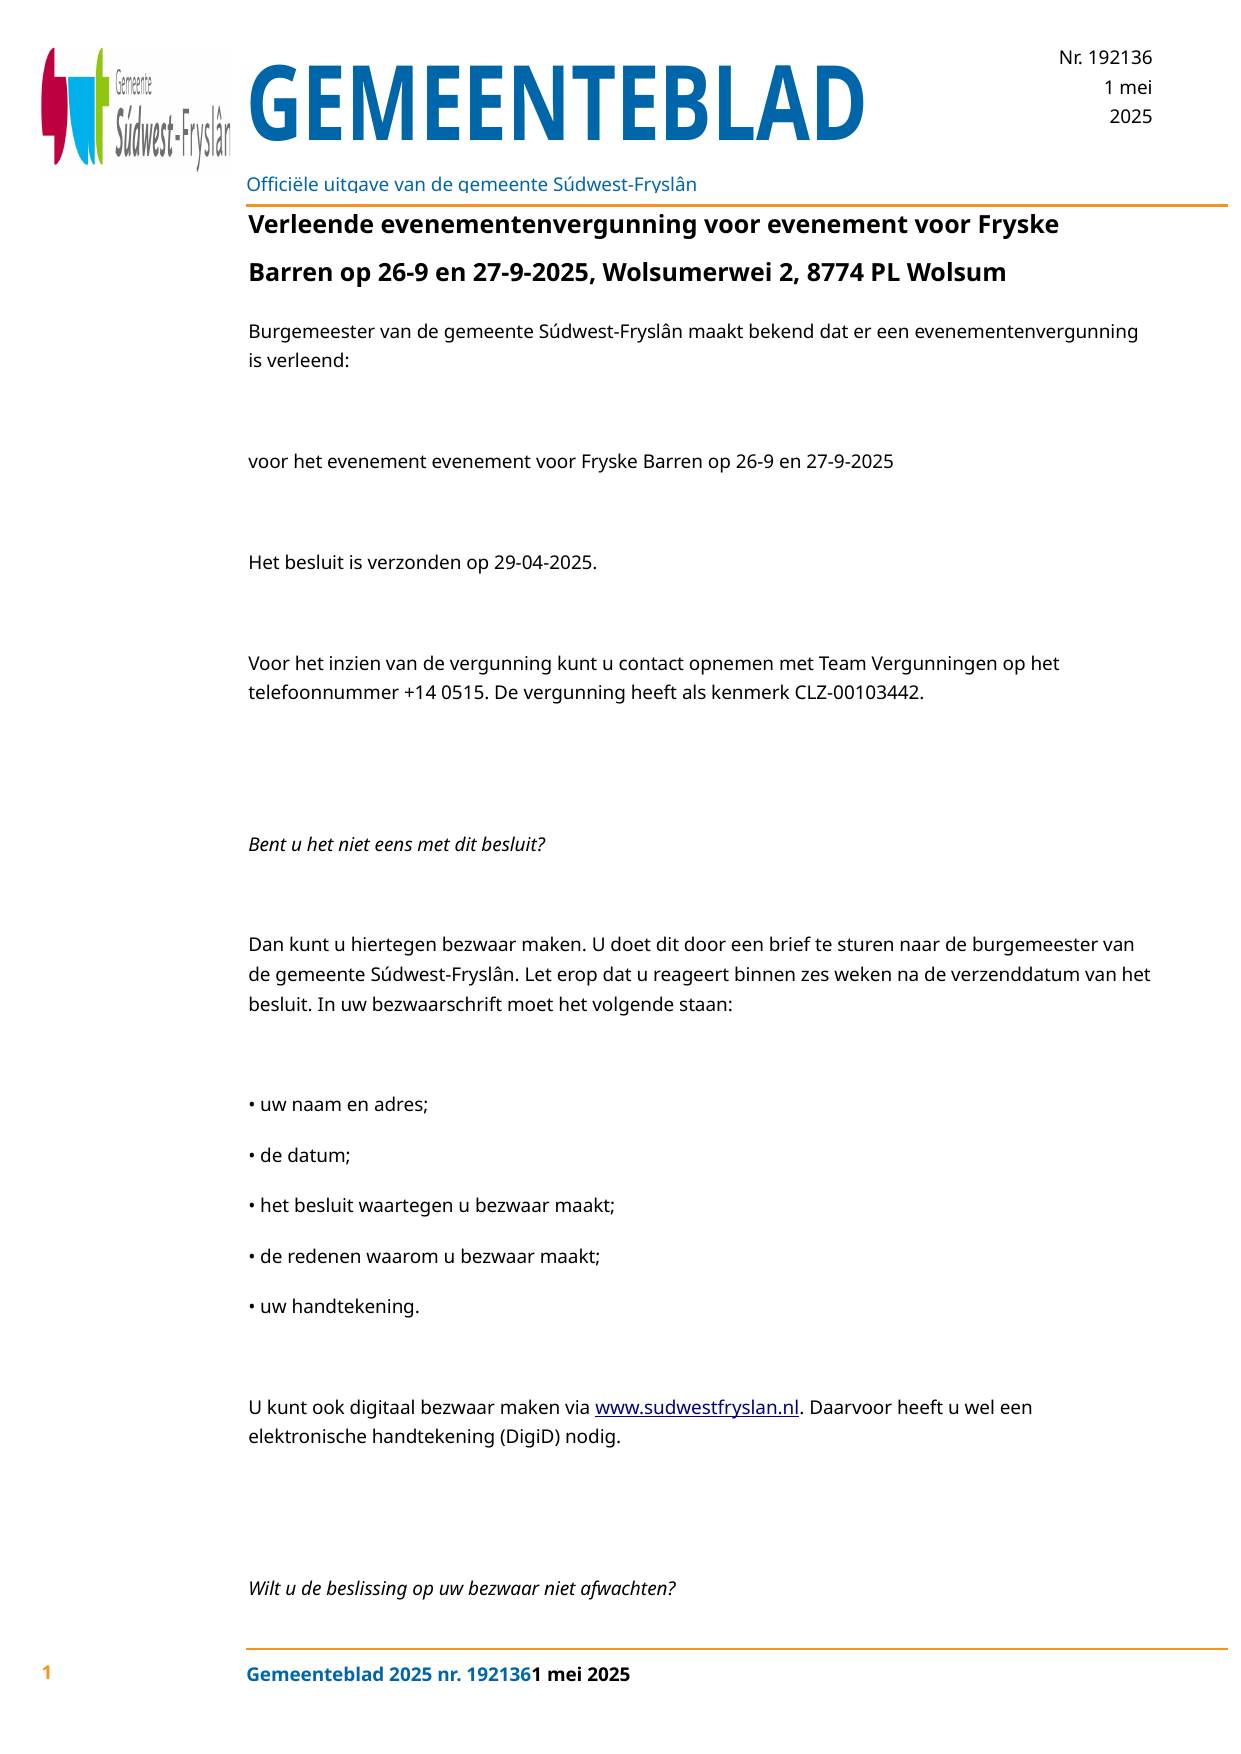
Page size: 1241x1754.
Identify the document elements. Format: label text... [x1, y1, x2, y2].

text Voor het inzien van de vergunning kunt u contact opnemen met Team Vergunningen op het telefoonnummer +14 0515. De vergunning heeft als kenmerk CLZ-00103442. [248, 650, 1152, 705]
text U kunt ook digitaal bezwaar maken via www.sudwestfryslan.nl. Daarvoor heeft u wel een elektronische handtekening (DigiD) nodig. [248, 1394, 1152, 1449]
text • de datum; [248, 1142, 1152, 1168]
text Burgemeester van de gemeente Súdwest-Fryslân maakt bekend dat er een evenementenvergunning is verleend: [248, 318, 1152, 373]
text voor het evenement evenement voor Fryske Barren op 26-9 en 27-9-2025 [248, 448, 1152, 474]
text • uw handtekening. [248, 1293, 1152, 1319]
text Dan kunt u hiertegen bezwaar maken. U doet dit door een brief te sturen naar de burgemeester van de gemeente Súdwest-Fryslân. Let erop dat u reageert binnen zes weken na de verzenddatum van het besluit. In uw bezwaarschrift moet het volgende staan: [248, 932, 1152, 1017]
text • het besluit waartegen u bezwaar maakt; [248, 1192, 1152, 1218]
text Bent u het niet eens met dit besluit? [248, 831, 1152, 857]
text • uw naam en adres; [248, 1092, 1152, 1117]
picture [41, 47, 231, 172]
text • de redenen waarom u bezwaar maakt; [248, 1243, 1152, 1269]
text Wilt u de beslissing op uw bezwaar niet afwachten? [248, 1575, 1152, 1601]
text Verleende evenementenvergunning voor evenement voor Fryske Barren op 26-9 en 27-9-2025, Wolsumerwei 2, 8774 PL Wolsum [248, 207, 1152, 288]
text Het besluit is verzonden op 29-04-2025. [248, 549, 1152, 575]
